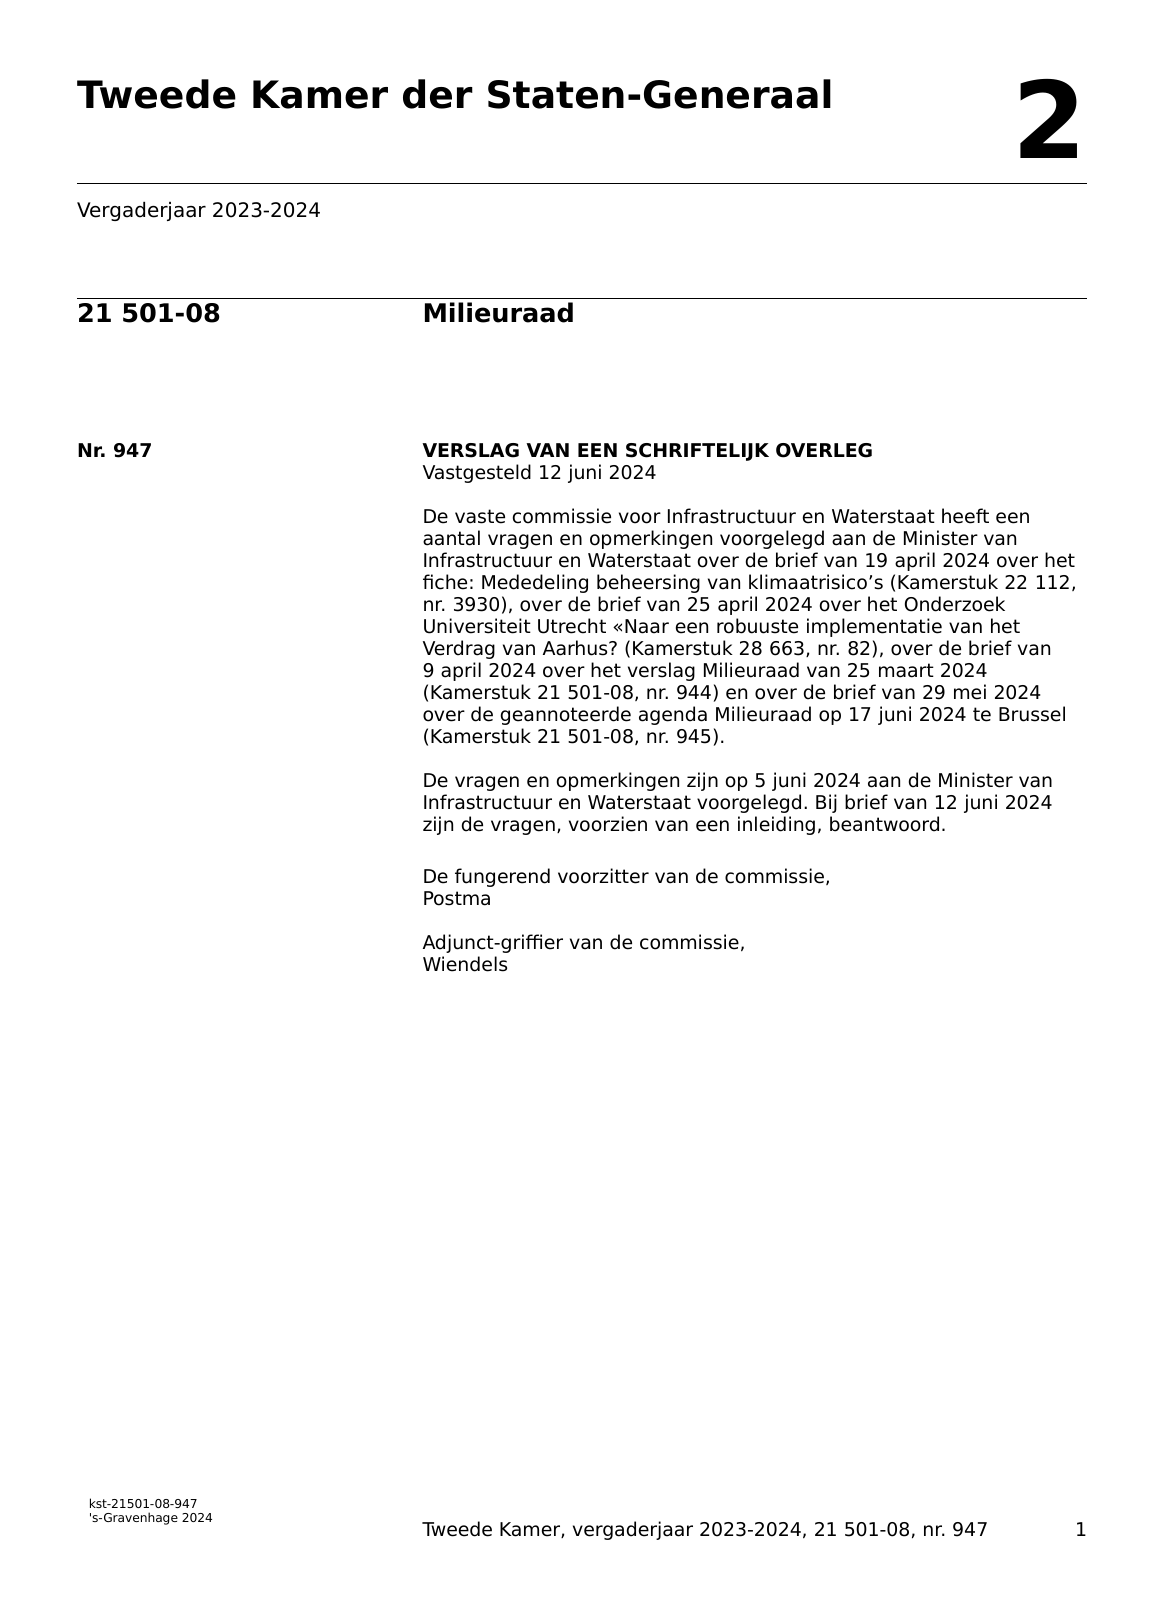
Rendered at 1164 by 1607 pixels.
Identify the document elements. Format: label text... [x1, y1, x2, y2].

table_header Tweede Kamer der Staten-Generaal [77, 59, 886, 183]
subtitle Nr. 947 VERSLAG VAN EEN SCHRIFTELIJK OVERLEG [77, 440, 1087, 462]
text De vaste commissie voor Infrastructuur en Waterstaat heeft een aantal vragen en opmerkingen voorgelegd aan de Minister van Infrastructuur en Waterstaat over de brief van 19 april 2024 over het fiche: Mededeling beheersing van klimaatrisico’s (Kamerstuk 22 112, nr. 3930), over de brief van 25 april 2024 over het Onderzoek Universiteit Utrecht «Naar een robuuste implementatie van het Verdrag van Aarhus? (Kamerstuk 28 663, nr. 82), over de brief van 9 april 2024 over het verslag Milieuraad van 25 maart 2024 (Kamerstuk 21 501-08, nr. 944) en over de brief van 29 mei 2024 over de geannoteerde agenda Milieuraad op 17 juni 2024 te Brussel (Kamerstuk 21 501-08, nr. 945). [422, 506, 1087, 748]
text 's-Gravenhage 2024 [88, 1511, 323, 1525]
text De fungerend voorzitter van de commissie, Postma [422, 866, 1087, 910]
subtitle 21 501-08 Milieuraad [77, 299, 1087, 329]
text Adjunct-griffier van de commissie, Wiendels [422, 932, 1087, 976]
text Vastgesteld 12 juni 2024 [422, 462, 1087, 484]
text kst-21501-08-947 [88, 1497, 323, 1511]
table_cell Vergaderjaar 2023-2024 [77, 184, 1087, 298]
table_header 2 [886, 59, 1087, 183]
text De vragen en opmerkingen zijn op 5 juni 2024 aan de Minister van Infrastructuur en Waterstaat voorgelegd. Bij brief van 12 juni 2024 zijn de vragen, voorzien van een inleiding, beantwoord. [422, 770, 1087, 836]
